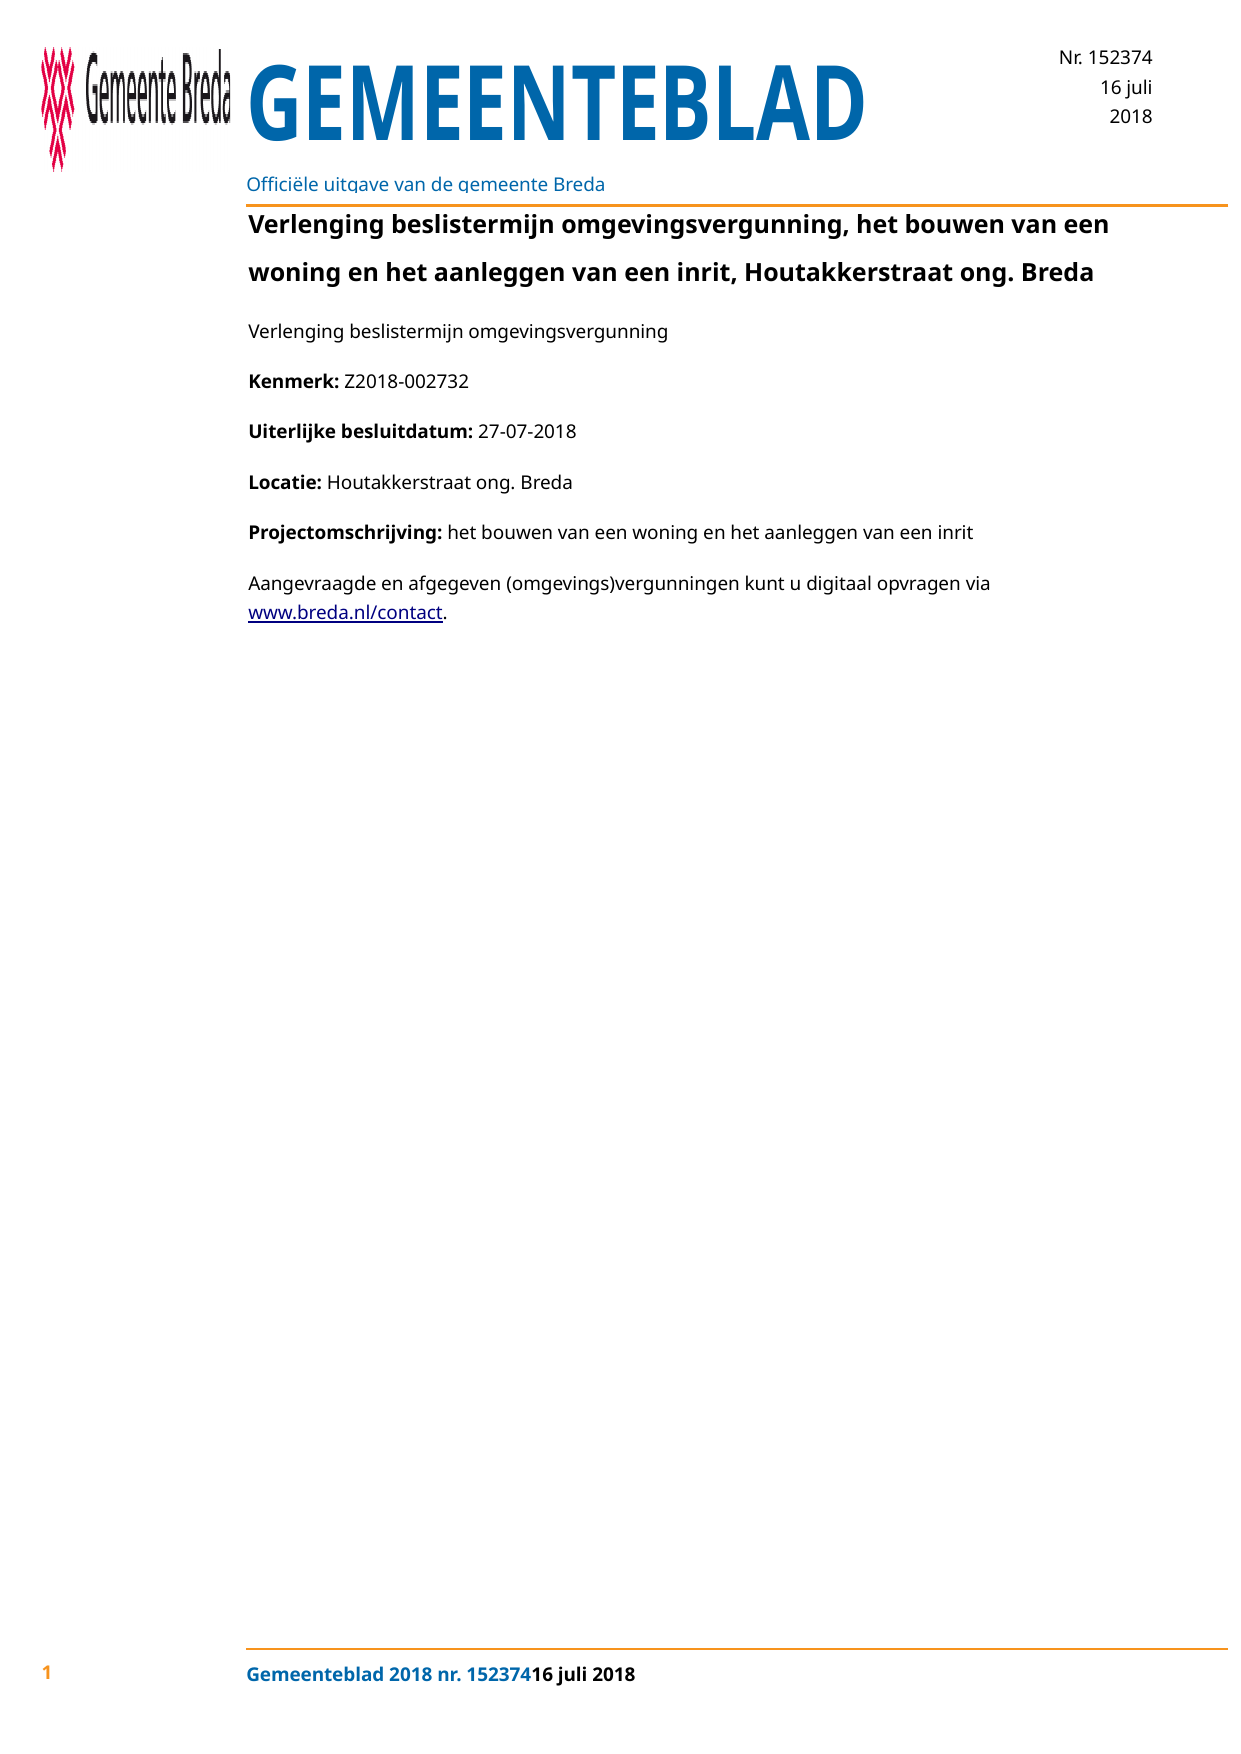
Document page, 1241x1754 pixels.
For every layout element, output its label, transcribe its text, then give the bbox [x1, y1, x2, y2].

text Projectomschrijving: het bouwen van een woning en het aanleggen van een inrit [248, 519, 1152, 545]
text Locatie: Houtakkerstraat ong. Breda [248, 469, 1152, 495]
text Uiterlijke besluitdatum: 27-07-2018 [248, 419, 1152, 444]
picture [41, 47, 231, 172]
text Kenmerk: Z2018-002732 [248, 368, 1152, 394]
text Aangevraagde en afgegeven (omgevings)vergunningen kunt u digitaal opvragen via www.breda.nl/contact. [248, 570, 1152, 625]
text Verlenging beslistermijn omgevingsvergunning, het bouwen van een woning en het aanleggen van een inrit, Houtakkerstraat ong. Breda [248, 207, 1152, 288]
text Verlenging beslistermijn omgevingsvergunning [248, 318, 1152, 344]
